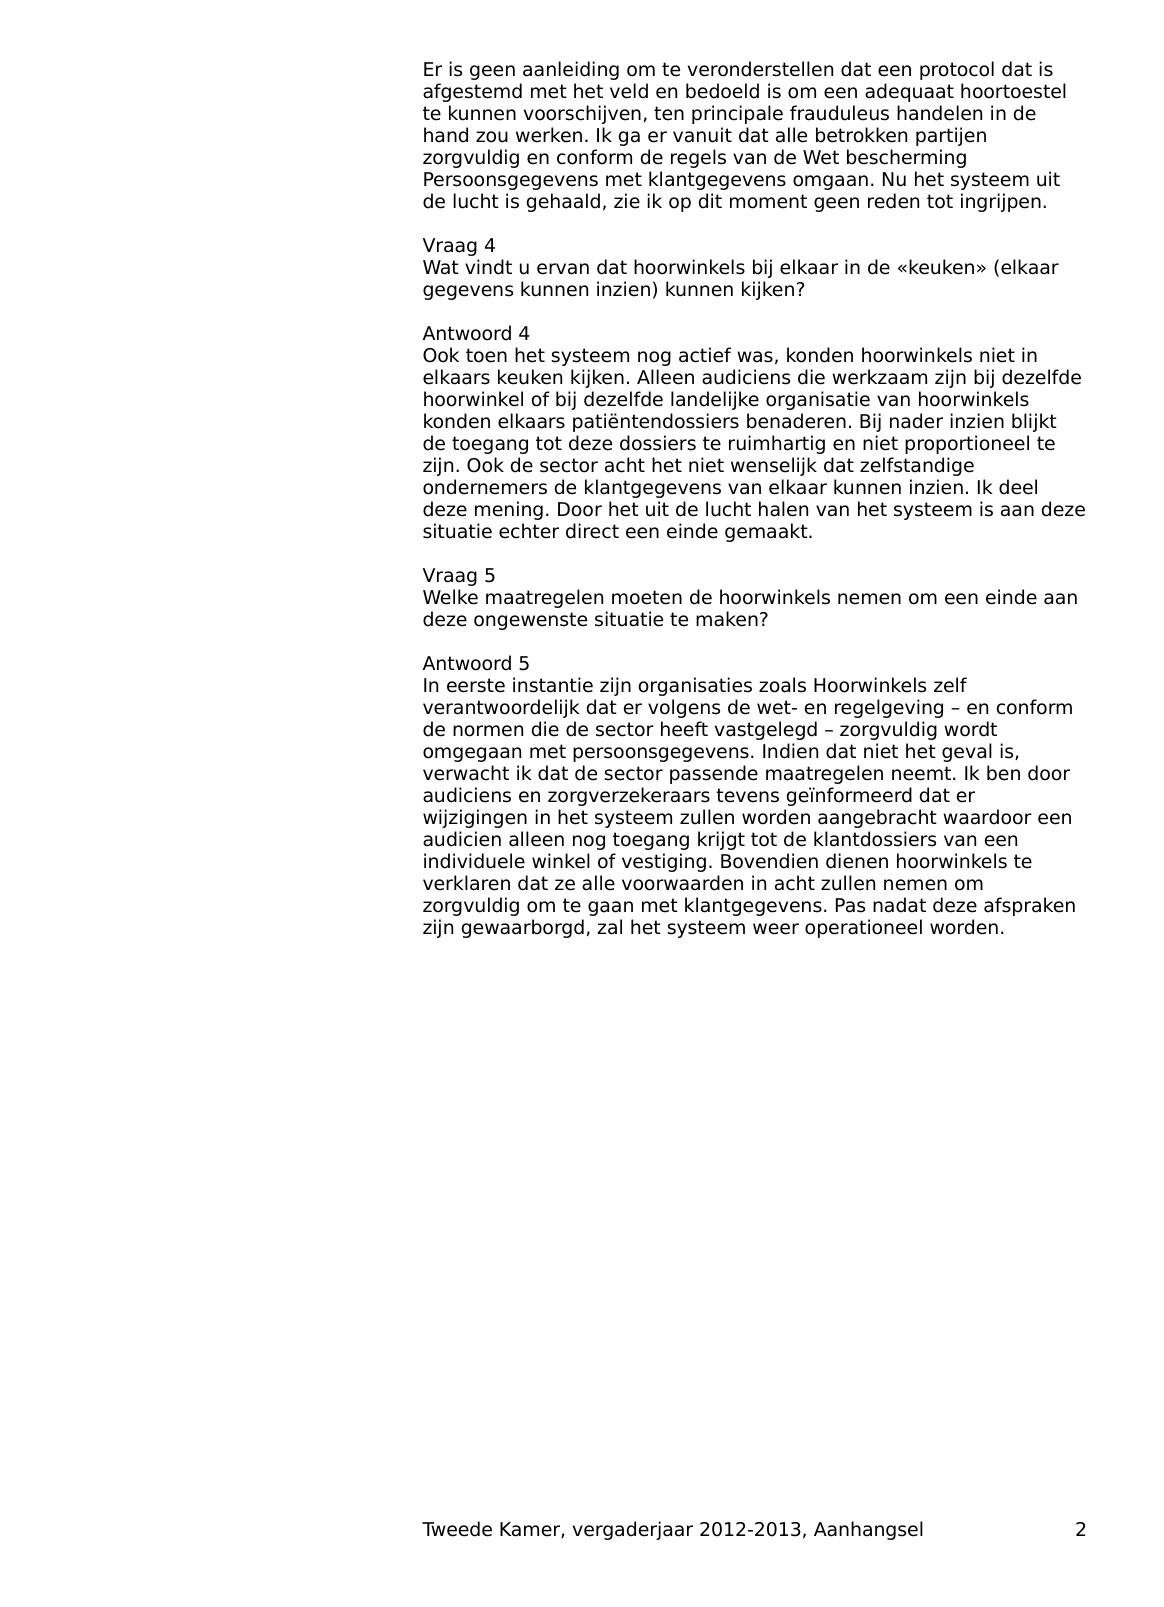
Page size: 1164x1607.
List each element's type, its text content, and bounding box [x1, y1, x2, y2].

text Vraag 4 [422, 235, 1087, 257]
text Er is geen aanleiding om te veronderstellen dat een protocol dat is afgestemd met het veld en bedoeld is om een adequaat hoortoestel te kunnen voorschijven, ten principale frauduleus handelen in de hand zou werken. Ik ga er vanuit dat alle betrokken partijen zorgvuldig en conform de regels van de Wet bescherming Persoonsgegevens met klantgegevens omgaan. Nu het systeem uit de lucht is gehaald, zie ik op dit moment geen reden tot ingrijpen. [422, 59, 1087, 213]
text In eerste instantie zijn organisaties zoals Hoorwinkels zelf verantwoordelijk dat er volgens de wet- en regelgeving – en conform de normen die de sector heeft vastgelegd – zorgvuldig wordt omgegaan met persoonsgegevens. Indien dat niet het geval is, verwacht ik dat de sector passende maatregelen neemt. Ik ben door audiciens en zorgverzekeraars tevens geïnformeerd dat er wijzigingen in het systeem zullen worden aangebracht waardoor een audicien alleen nog toegang krijgt tot de klantdossiers van een individuele winkel of vestiging. Bovendien dienen hoorwinkels te verklaren dat ze alle voorwaarden in acht zullen nemen om zorgvuldig om te gaan met klantgegevens. Pas nadat deze afspraken zijn gewaarborgd, zal het systeem weer operationeel worden. [422, 675, 1087, 939]
text Welke maatregelen moeten de hoorwinkels nemen om een einde aan deze ongewenste situatie te maken? [422, 587, 1087, 631]
text Ook toen het systeem nog actief was, konden hoorwinkels niet in elkaars keuken kijken. Alleen audiciens die werkzaam zijn bij dezelfde hoorwinkel of bij dezelfde landelijke organisatie van hoorwinkels konden elkaars patiëntendossiers benaderen. Bij nader inzien blijkt de toegang tot deze dossiers te ruimhartig en niet proportioneel te zijn. Ook de sector acht het niet wenselijk dat zelfstandige ondernemers de klantgegevens van elkaar kunnen inzien. Ik deel deze mening. Door het uit de lucht halen van het systeem is aan deze situatie echter direct een einde gemaakt. [422, 345, 1087, 543]
text Antwoord 5 [422, 653, 1087, 675]
text Vraag 5 [422, 565, 1087, 587]
text Antwoord 4 [422, 323, 1087, 345]
text Wat vindt u ervan dat hoorwinkels bij elkaar in de «keuken» (elkaar gegevens kunnen inzien) kunnen kijken? [422, 257, 1087, 301]
